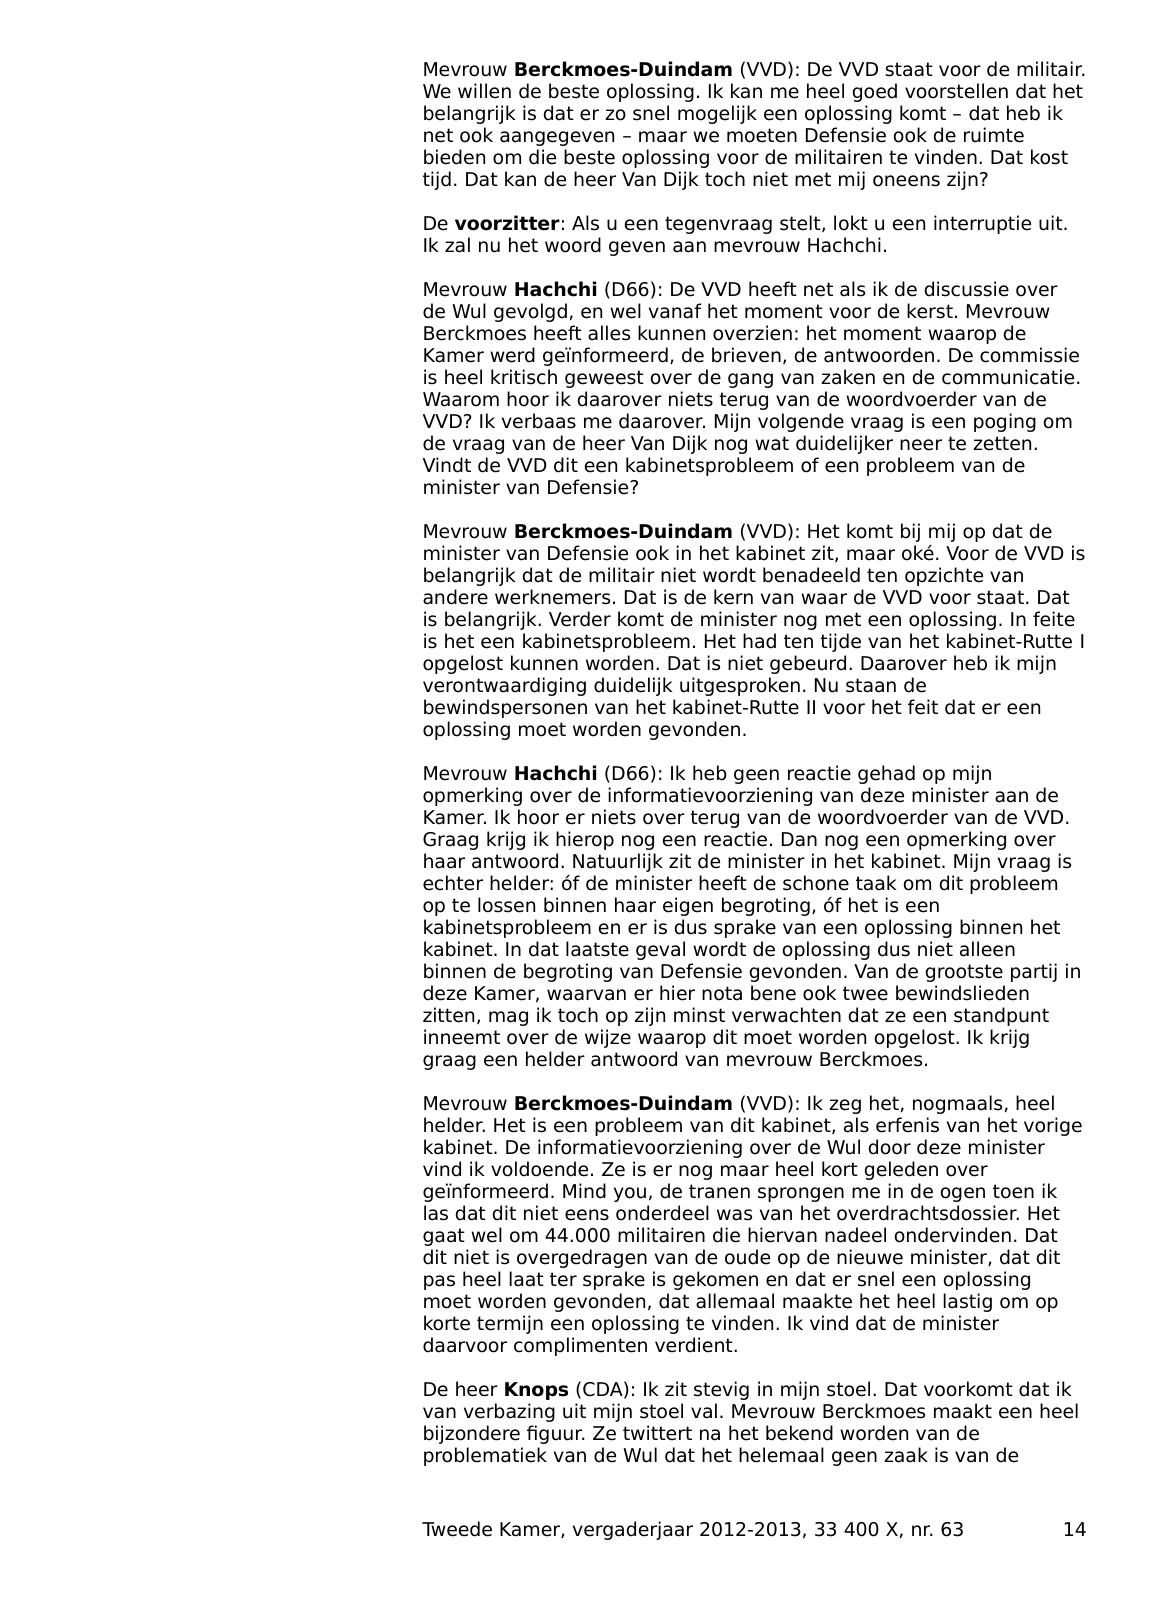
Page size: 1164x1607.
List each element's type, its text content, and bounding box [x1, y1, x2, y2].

text De voorzitter: Als u een tegenvraag stelt, lokt u een interruptie uit. Ik zal nu het woord geven aan mevrouw Hachchi. [422, 213, 1087, 257]
text De heer Knops (CDA): Ik zit stevig in mijn stoel. Dat voorkomt dat ik van verbazing uit mijn stoel val. Mevrouw Berckmoes maakt een heel bijzondere figuur. Ze twittert na het bekend worden van de problematiek van de Wul dat het helemaal geen zaak is van de [422, 1379, 1087, 1467]
text Mevrouw Berckmoes-Duindam (VVD): De VVD staat voor de militair. We willen de beste oplossing. Ik kan me heel goed voorstellen dat het belangrijk is dat er zo snel mogelijk een oplossing komt – dat heb ik net ook aangegeven – maar we moeten Defensie ook de ruimte bieden om die beste oplossing voor de militairen te vinden. Dat kost tijd. Dat kan de heer Van Dijk toch niet met mij oneens zijn? [422, 59, 1087, 191]
text Mevrouw Hachchi (D66): Ik heb geen reactie gehad op mijn opmerking over de informatievoorziening van deze minister aan de Kamer. Ik hoor er niets over terug van de woordvoerder van de VVD. Graag krijg ik hierop nog een reactie. Dan nog een opmerking over haar antwoord. Natuurlijk zit de minister in het kabinet. Mijn vraag is echter helder: óf de minister heeft de schone taak om dit probleem op te lossen binnen haar eigen begroting, óf het is een kabinetsprobleem en er is dus sprake van een oplossing binnen het kabinet. In dat laatste geval wordt de oplossing dus niet alleen binnen de begroting van Defensie gevonden. Van de grootste partij in deze Kamer, waarvan er hier nota bene ook twee bewindslieden zitten, mag ik toch op zijn minst verwachten dat ze een standpunt inneemt over de wijze waarop dit moet worden opgelost. Ik krijg graag een helder antwoord van mevrouw Berckmoes. [422, 763, 1087, 1071]
text Mevrouw Berckmoes-Duindam (VVD): Ik zeg het, nogmaals, heel helder. Het is een probleem van dit kabinet, als erfenis van het vorige kabinet. De informatievoorziening over de Wul door deze minister vind ik voldoende. Ze is er nog maar heel kort geleden over geïnformeerd. Mind you, de tranen sprongen me in de ogen toen ik las dat dit niet eens onderdeel was van het overdrachtsdossier. Het gaat wel om 44.000 militairen die hiervan nadeel ondervinden. Dat dit niet is overgedragen van de oude op de nieuwe minister, dat dit pas heel laat ter sprake is gekomen en dat er snel een oplossing moet worden gevonden, dat allemaal maakte het heel lastig om op korte termijn een oplossing te vinden. Ik vind dat de minister daarvoor complimenten verdient. [422, 1093, 1087, 1357]
text Mevrouw Hachchi (D66): De VVD heeft net als ik de discussie over de Wul gevolgd, en wel vanaf het moment voor de kerst. Mevrouw Berckmoes heeft alles kunnen overzien: het moment waarop de Kamer werd geïnformeerd, de brieven, de antwoorden. De commissie is heel kritisch geweest over de gang van zaken en de communicatie. Waarom hoor ik daarover niets terug van de woordvoerder van de VVD? Ik verbaas me daarover. Mijn volgende vraag is een poging om de vraag van de heer Van Dijk nog wat duidelijker neer te zetten. Vindt de VVD dit een kabinetsprobleem of een probleem van de minister van Defensie? [422, 279, 1087, 499]
text Mevrouw Berckmoes-Duindam (VVD): Het komt bij mij op dat de minister van Defensie ook in het kabinet zit, maar oké. Voor de VVD is belangrijk dat de militair niet wordt benadeeld ten opzichte van andere werknemers. Dat is de kern van waar de VVD voor staat. Dat is belangrijk. Verder komt de minister nog met een oplossing. In feite is het een kabinetsprobleem. Het had ten tijde van het kabinet-Rutte I opgelost kunnen worden. Dat is niet gebeurd. Daarover heb ik mijn verontwaardiging duidelijk uitgesproken. Nu staan de bewindspersonen van het kabinet-Rutte II voor het feit dat er een oplossing moet worden gevonden. [422, 521, 1087, 741]
